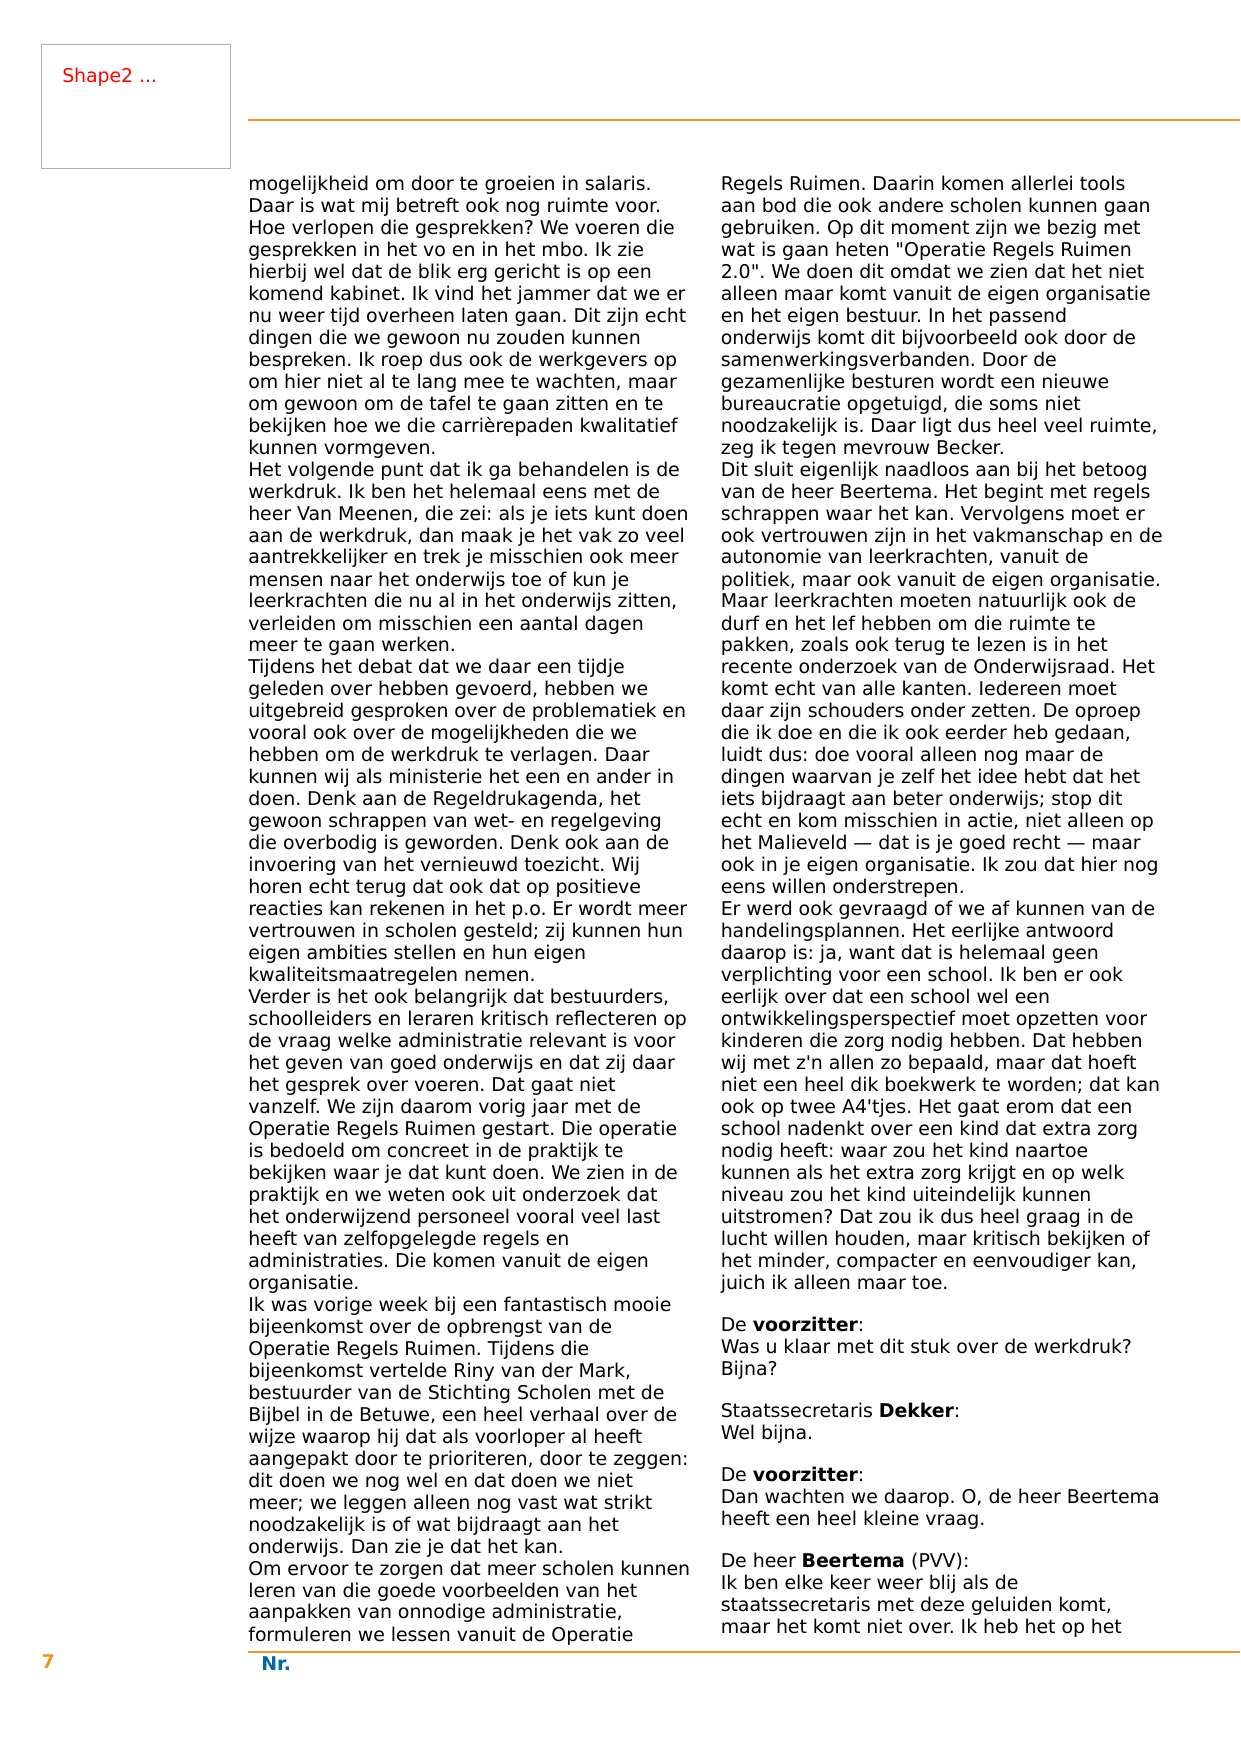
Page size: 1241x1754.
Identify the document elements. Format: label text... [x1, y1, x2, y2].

text De voorzitter: [721, 1464, 1163, 1486]
text De heer Beertema (PVV): [721, 1549, 1163, 1572]
text Om ervoor te zorgen dat meer scholen kunnen leren van die goede voorbeelden van het aanpakken van onnodige administratie, formuleren we lessen vanuit de Operatie [248, 1557, 691, 1645]
text Dan wachten we daarop. O, de heer Beertema heeft een heel kleine vraag. [721, 1486, 1163, 1529]
text Tijdens het debat dat we daar een tijdje geleden over hebben gevoerd, hebben we uitgebreid gesproken over de problematiek en vooral ook over de mogelijkheden die we hebben om de werkdruk te verlagen. Daar kunnen wij als ministerie het een en ander in doen. Denk aan de Regeldrukagenda, het gewoon schrappen van wet- en regelgeving die overbodig is geworden. Denk ook aan de invoering van het vernieuwd toezicht. Wij horen echt terug dat ook dat op positieve reacties kan rekenen in het p.o. Er wordt meer vertrouwen in scholen gesteld; zij kunnen hun eigen ambities stellen en hun eigen kwaliteitsmaatregelen nemen. [248, 656, 691, 986]
text Ik ben elke keer weer blij als de staatssecretaris met deze geluiden komt, maar het komt niet over. Ik heb het op het [721, 1572, 1163, 1637]
text mogelijkheid om door te groeien in salaris. Daar is wat mij betreft ook nog ruimte voor. [248, 173, 691, 217]
text Staatssecretaris Dekker: [721, 1400, 1163, 1422]
text Regels Ruimen. Daarin komen allerlei tools aan bod die ook andere scholen kunnen gaan gebruiken. Op dit moment zijn we bezig met wat is gaan heten "Operatie Regels Ruimen 2.0". We doen dit omdat we zien dat het niet alleen maar komt vanuit de eigen organisatie en het eigen bestuur. In het passend onderwijs komt dit bijvoorbeeld ook door de samenwerkingsverbanden. Door de gezamenlijke besturen wordt een nieuwe bureaucratie opgetuigd, die soms niet noodzakelijk is. Daar ligt dus heel veel ruimte, zeg ik tegen mevrouw Becker. [721, 173, 1163, 458]
text Hoe verlopen die gesprekken? We voeren die gesprekken in het vo en in het mbo. Ik zie hierbij wel dat de blik erg gericht is op een komend kabinet. Ik vind het jammer dat we er nu weer tijd overheen laten gaan. Dit zijn echt dingen die we gewoon nu zouden kunnen bespreken. Ik roep dus ook de werkgevers op om hier niet al te lang mee te wachten, maar om gewoon om de tafel te gaan zitten en te bekijken hoe we die carrièrepaden kwalitatief kunnen vormgeven. [248, 217, 691, 458]
text Verder is het ook belangrijk dat bestuurders, schoolleiders en leraren kritisch reflecteren op de vraag welke administratie relevant is voor het geven van goed onderwijs en dat zij daar het gesprek over voeren. Dat gaat niet vanzelf. We zijn daarom vorig jaar met de Operatie Regels Ruimen gestart. Die operatie is bedoeld om concreet in de praktijk te bekijken waar je dat kunt doen. We zien in de praktijk en we weten ook uit onderzoek dat het onderwijzend personeel vooral veel last heeft van zelfopgelegde regels en administraties. Die komen vanuit de eigen organisatie. [248, 986, 691, 1294]
text Er werd ook gevraagd of we af kunnen van de handelingsplannen. Het eerlijke antwoord daarop is: ja, want dat is helemaal geen verplichting voor een school. Ik ben er ook eerlijk over dat een school wel een ontwikkelingsperspectief moet opzetten voor kinderen die zorg nodig hebben. Dat hebben wij met z'n allen zo bepaald, maar dat hoeft niet een heel dik boekwerk te worden; dat kan ook op twee A4'tjes. Het gaat erom dat een school nadenkt over een kind dat extra zorg nodig heeft: waar zou het kind naartoe kunnen als het extra zorg krijgt en op welk niveau zou het kind uiteindelijk kunnen uitstromen? Dat zou ik dus heel graag in de lucht willen houden, maar kritisch bekijken of het minder, compacter en eenvoudiger kan, juich ik alleen maar toe. [721, 898, 1163, 1294]
text Dit sluit eigenlijk naadloos aan bij het betoog van de heer Beertema. Het begint met regels schrappen waar het kan. Vervolgens moet er ook vertrouwen zijn in het vakmanschap en de autonomie van leerkrachten, vanuit de politiek, maar ook vanuit de eigen organisatie. Maar leerkrachten moeten natuurlijk ook de durf en het lef hebben om die ruimte te pakken, zoals ook terug te lezen is in het recente onderzoek van de Onderwijsraad. Het komt echt van alle kanten. Iedereen moet daar zijn schouders onder zetten. De oproep die ik doe en die ik ook eerder heb gedaan, luidt dus: doe vooral alleen nog maar de dingen waarvan je zelf het idee hebt dat het iets bijdraagt aan beter onderwijs; stop dit echt en kom misschien in actie, niet alleen op het Malieveld — dat is je goed recht — maar ook in je eigen organisatie. Ik zou dat hier nog eens willen onderstrepen. [721, 458, 1163, 898]
text Ik was vorige week bij een fantastisch mooie bijeenkomst over de opbrengst van de Operatie Regels Ruimen. Tijdens die bijeenkomst vertelde Riny van der Mark, bestuurder van de Stichting Scholen met de Bijbel in de Betuwe, een heel verhaal over de wijze waarop hij dat als voorloper al heeft aangepakt door te prioriteren, door te zeggen: dit doen we nog wel en dat doen we niet meer; we leggen alleen nog vast wat strikt noodzakelijk is of wat bijdraagt aan het onderwijs. Dan zie je dat het kan. [248, 1294, 691, 1557]
text Wel bijna. [721, 1422, 1163, 1444]
text Het volgende punt dat ik ga behandelen is de werkdruk. Ik ben het helemaal eens met de heer Van Meenen, die zei: als je iets kunt doen aan de werkdruk, dan maak je het vak zo veel aantrekkelijker en trek je misschien ook meer mensen naar het onderwijs toe of kun je leerkrachten die nu al in het onderwijs zitten, verleiden om misschien een aantal dagen meer te gaan werken. [248, 458, 691, 656]
text De voorzitter: [721, 1314, 1163, 1336]
text Was u klaar met dit stuk over de werkdruk? Bijna? [721, 1336, 1163, 1380]
